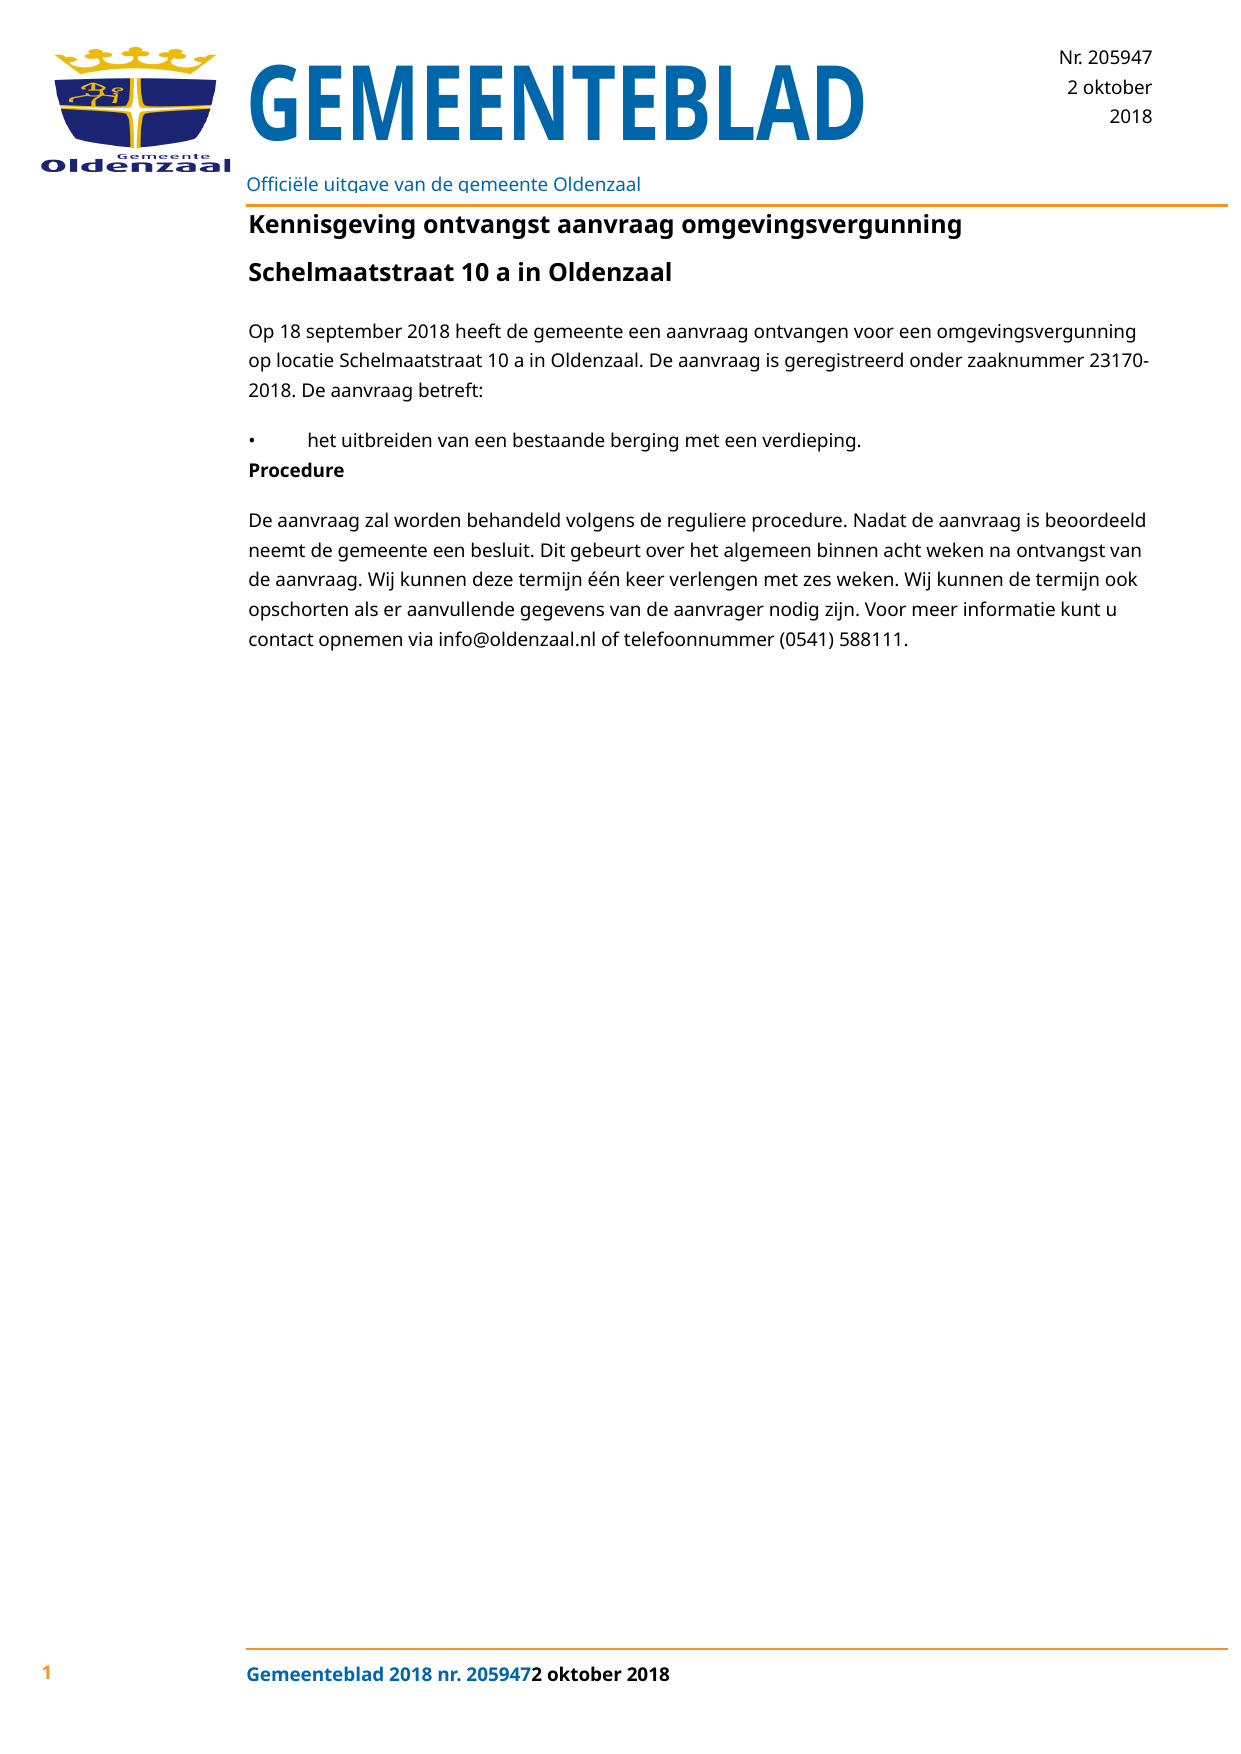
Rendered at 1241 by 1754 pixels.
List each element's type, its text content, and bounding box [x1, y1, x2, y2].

text Kennisgeving ontvangst aanvraag omgevingsvergunning Schelmaatstraat 10 a in Oldenzaal [248, 207, 1152, 288]
list het uitbreiden van een bestaande berging met een verdieping. [248, 427, 1152, 453]
text Op 18 september 2018 heeft de gemeente een aanvraag ontvangen voor een omgevingsvergunning op locatie Schelmaatstraat 10 a in Oldenzaal. De aanvraag is geregistreerd onder zaaknummer 23170-2018. De aanvraag betreft: [248, 318, 1152, 403]
text Procedure [248, 457, 1152, 483]
picture [41, 47, 231, 172]
text De aanvraag zal worden behandeld volgens de reguliere procedure. Nadat de aanvraag is beoordeeld neemt de gemeente een besluit. Dit gebeurt over het algemeen binnen acht weken na ontvangst van de aanvraag. Wij kunnen deze termijn één keer verlengen met zes weken. Wij kunnen de termijn ook opschorten als er aanvullende gegevens van de aanvrager nodig zijn. Voor meer informatie kunt u contact opnemen via info@oldenzaal.nl of telefoonnummer (0541) 588111. [248, 507, 1152, 652]
